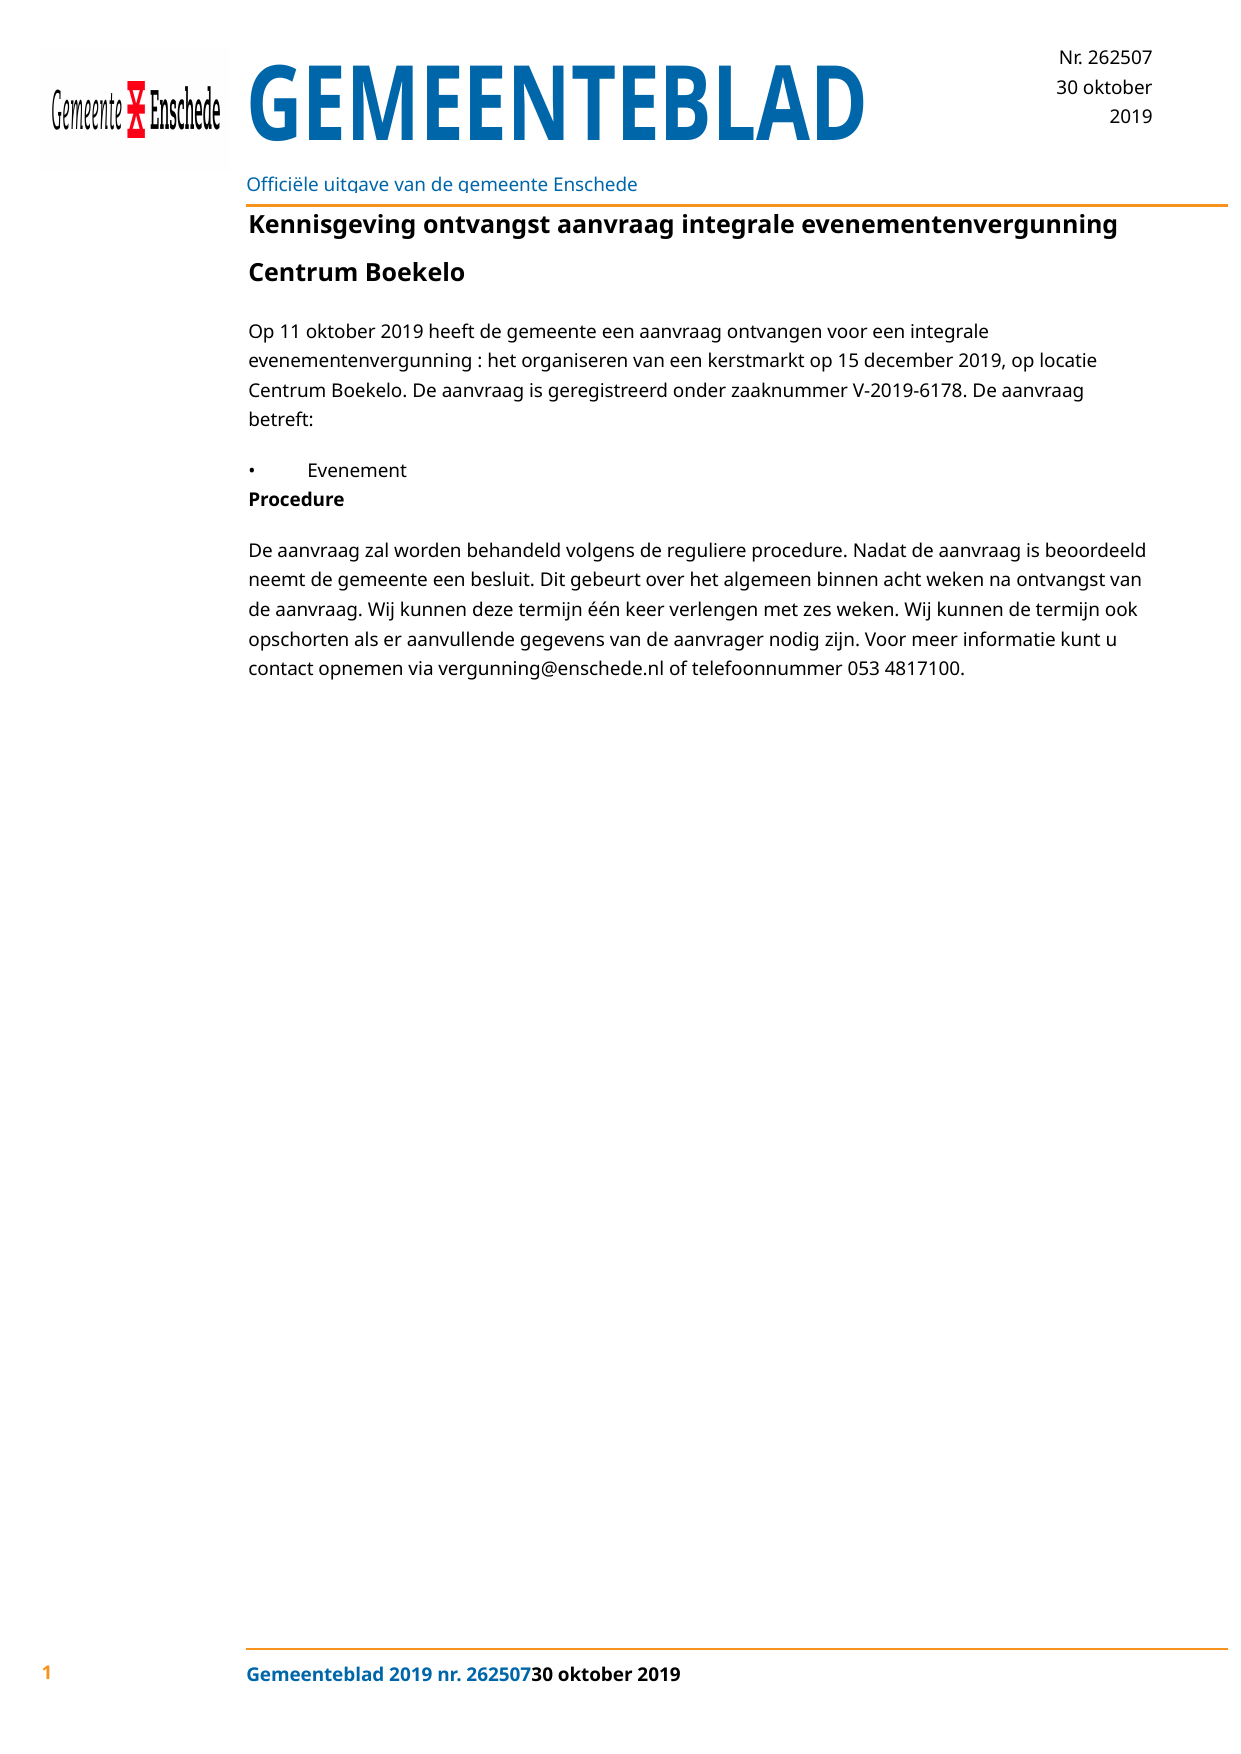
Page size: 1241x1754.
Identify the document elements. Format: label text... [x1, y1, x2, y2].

text Procedure [248, 487, 1152, 512]
text De aanvraag zal worden behandeld volgens de reguliere procedure. Nadat de aanvraag is beoordeeld neemt de gemeente een besluit. Dit gebeurt over het algemeen binnen acht weken na ontvangst van de aanvraag. Wij kunnen deze termijn één keer verlengen met zes weken. Wij kunnen de termijn ook opschorten als er aanvullende gegevens van de aanvrager nodig zijn. Voor meer informatie kunt u contact opnemen via vergunning@enschede.nl of telefoonnummer 053 4817100. [248, 537, 1152, 681]
text Op 11 oktober 2019 heeft de gemeente een aanvraag ontvangen voor een integrale evenementenvergunning : het organiseren van een kerstmarkt op 15 december 2019, op locatie Centrum Boekelo. De aanvraag is geregistreerd onder zaaknummer V-2019-6178. De aanvraag betreft: [248, 318, 1152, 432]
picture [41, 47, 231, 172]
list Evenement [248, 457, 1152, 483]
text Kennisgeving ontvangst aanvraag integrale evenementenvergunning Centrum Boekelo [248, 207, 1152, 288]
